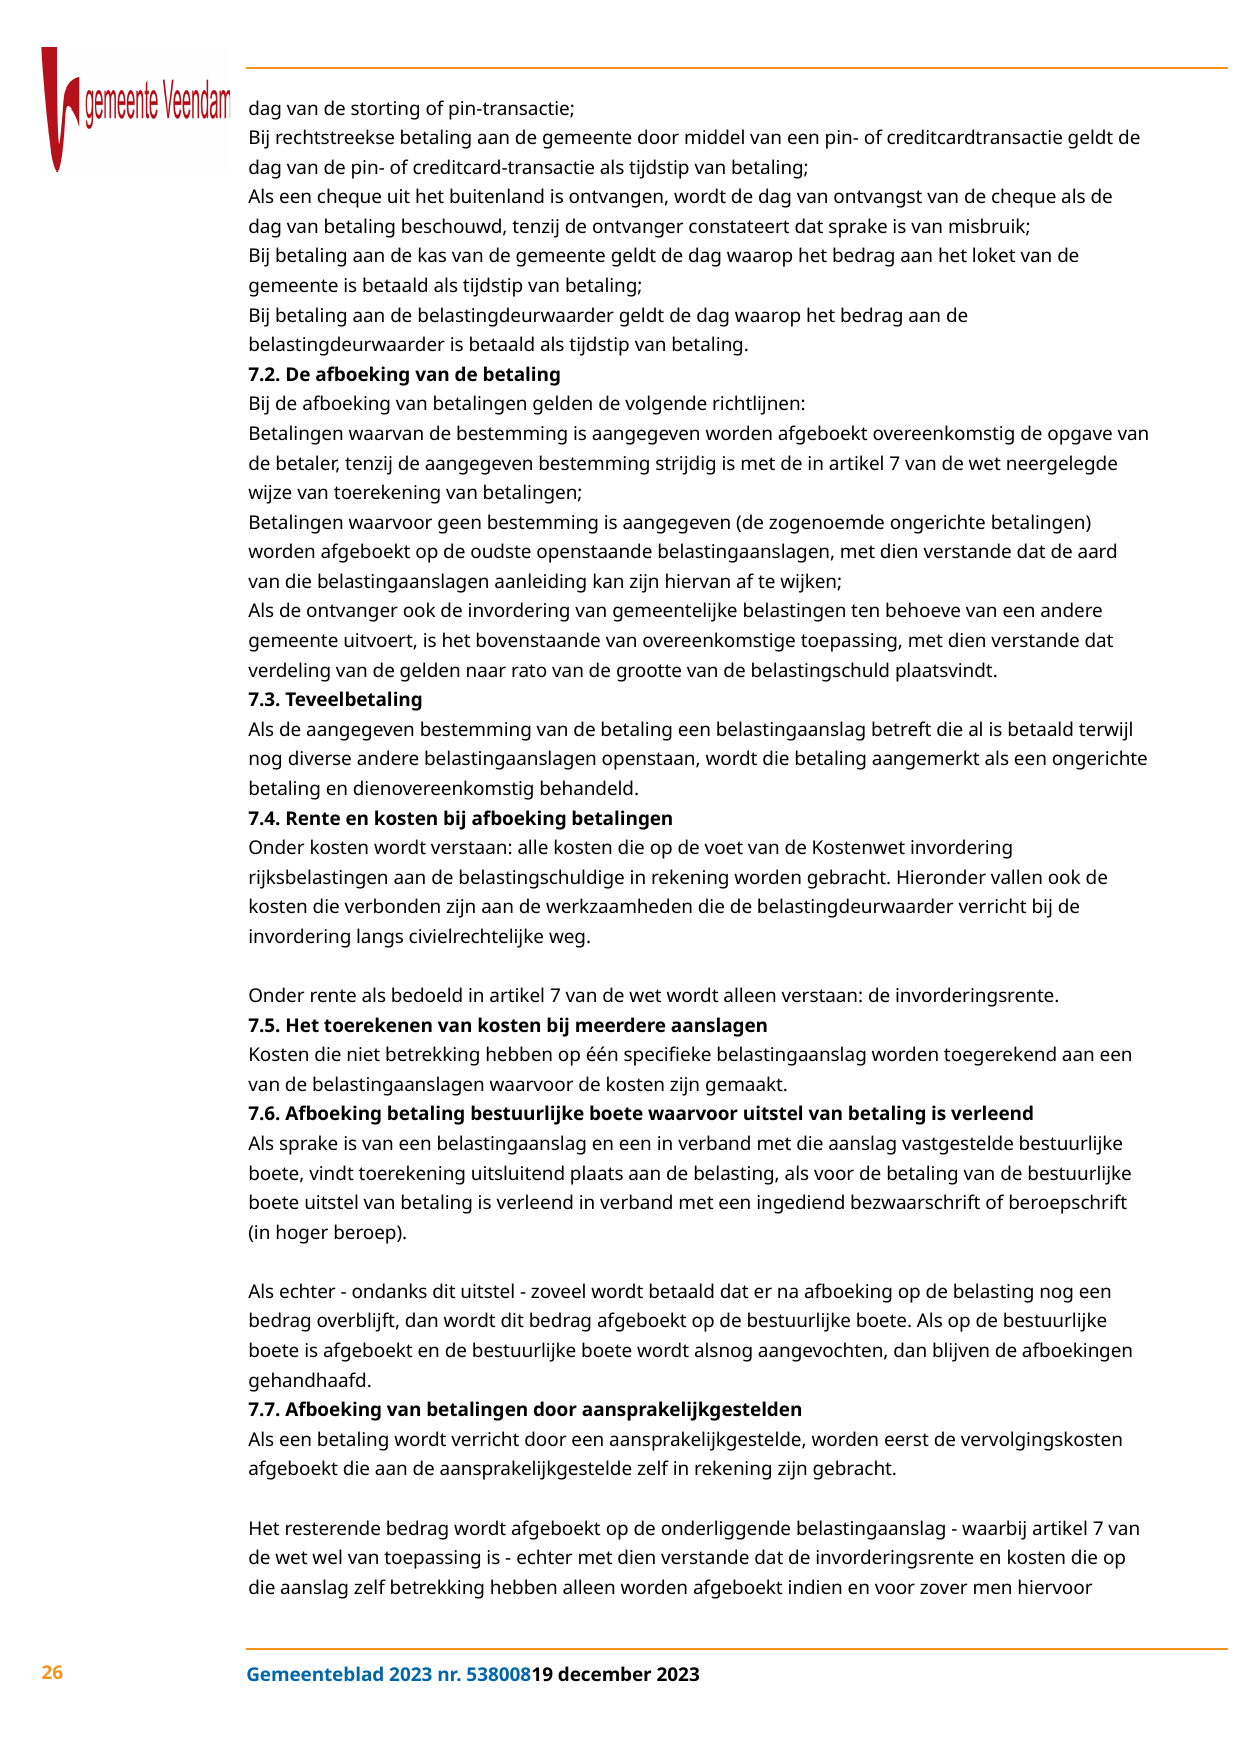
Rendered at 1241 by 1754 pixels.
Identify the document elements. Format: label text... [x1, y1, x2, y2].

text 7.7. Afboeking van betalingen door aansprakelijkgestelden [248, 1396, 1152, 1422]
text Als de aangegeven bestemming van de betaling een belastingaanslag betreft die al is betaald terwijl nog diverse andere belastingaanslagen openstaan, wordt die betaling aangemerkt als een ongerichte betaling en dienovereenkomstig behandeld. [248, 716, 1152, 801]
text Onder kosten wordt verstaan: alle kosten die op de voet van de Kostenwet invordering rijksbelastingen aan de belastingschuldige in rekening worden gebracht. Hieronder vallen ook de kosten die verbonden zijn aan de werkzaamheden die de belastingdeurwaarder verricht bij de invordering langs civielrechtelijke weg. [248, 834, 1152, 949]
text 7.4. Rente en kosten bij afboeking betalingen [248, 805, 1152, 831]
text Als sprake is van een belastingaanslag en een in verband met die aanslag vastgestelde bestuurlijke boete, vindt toerekening uitsluitend plaats aan de belasting, als voor de betaling van de bestuurlijke boete uitstel van betaling is verleend in verband met een ingediend bezwaarschrift of beroepschrift (in hoger beroep). [248, 1130, 1152, 1245]
text Als echter - ondanks dit uitstel - zoveel wordt betaald dat er na afboeking op de belasting nog een bedrag overblijft, dan wordt dit bedrag afgeboekt op de bestuurlijke boete. Als op de bestuurlijke boete is afgeboekt en de bestuurlijke boete wordt alsnog aangevochten, dan blijven de afboekingen gehandhaafd. [248, 1278, 1152, 1393]
text 7.5. Het toerekenen van kosten bij meerdere aanslagen [248, 1012, 1152, 1038]
text Als de ontvanger ook de invordering van gemeentelijke belastingen ten behoeve van een andere gemeente uitvoert, is het bovenstaande van overeenkomstige toepassing, met dien verstande dat verdeling van de gelden naar rato van de grootte van de belastingschuld plaatsvindt. [248, 598, 1152, 683]
text Onder rente als bedoeld in artikel 7 van de wet wordt alleen verstaan: de invorderingsrente. [248, 982, 1152, 1008]
text Betalingen waarvoor geen bestemming is aangegeven (de zogenoemde ongerichte betalingen) worden afgeboekt op de oudste openstaande belastingaanslagen, met dien verstande dat de aard van die belastingaanslagen aanleiding kan zijn hiervan af te wijken; [248, 509, 1152, 594]
text 7.2. De afboeking van de betaling [248, 361, 1152, 387]
picture [41, 47, 231, 172]
text Als een betaling wordt verricht door een aansprakelijkgestelde, worden eerst de vervolgingskosten afgeboekt die aan de aansprakelijkgestelde zelf in rekening zijn gebracht. [248, 1426, 1152, 1481]
text Bij rechtstreekse betaling aan de gemeente door middel van een pin- of creditcardtransactie geldt de dag van de pin- of creditcard-transactie als tijdstip van betaling; [248, 124, 1152, 180]
text Bij betaling aan de kas van de gemeente geldt de dag waarop het bedrag aan het loket van de gemeente is betaald als tijdstip van betaling; [248, 243, 1152, 298]
text Als een cheque uit het buitenland is ontvangen, wordt de dag van ontvangst van de cheque als de dag van betaling beschouwd, tenzij de ontvanger constateert dat sprake is van misbruik; [248, 183, 1152, 239]
text dag van de storting of pin-transactie; [248, 95, 1152, 121]
text 7.6. Afboeking betaling bestuurlijke boete waarvoor uitstel van betaling is verleend [248, 1101, 1152, 1126]
text 7.3. Teveelbetaling [248, 686, 1152, 712]
text Kosten die niet betrekking hebben op één specifieke belastingaanslag worden toegerekend aan een van de belastingaanslagen waarvoor de kosten zijn gemaakt. [248, 1041, 1152, 1097]
text Het resterende bedrag wordt afgeboekt op de onderliggende belastingaanslag - waarbij artikel 7 van de wet wel van toepassing is - echter met dien verstande dat de invorderingsrente en kosten die op die aanslag zelf betrekking hebben alleen worden afgeboekt indien en voor zover men hiervoor [248, 1515, 1152, 1600]
text Bij de afboeking van betalingen gelden de volgende richtlijnen: [248, 391, 1152, 416]
text Betalingen waarvan de bestemming is aangegeven worden afgeboekt overeenkomstig de opgave van de betaler, tenzij de aangegeven bestemming strijdig is met de in artikel 7 van de wet neergelegde wijze van toerekening van betalingen; [248, 420, 1152, 505]
text Bij betaling aan de belastingdeurwaarder geldt de dag waarop het bedrag aan de belastingdeurwaarder is betaald als tijdstip van betaling. [248, 302, 1152, 357]
